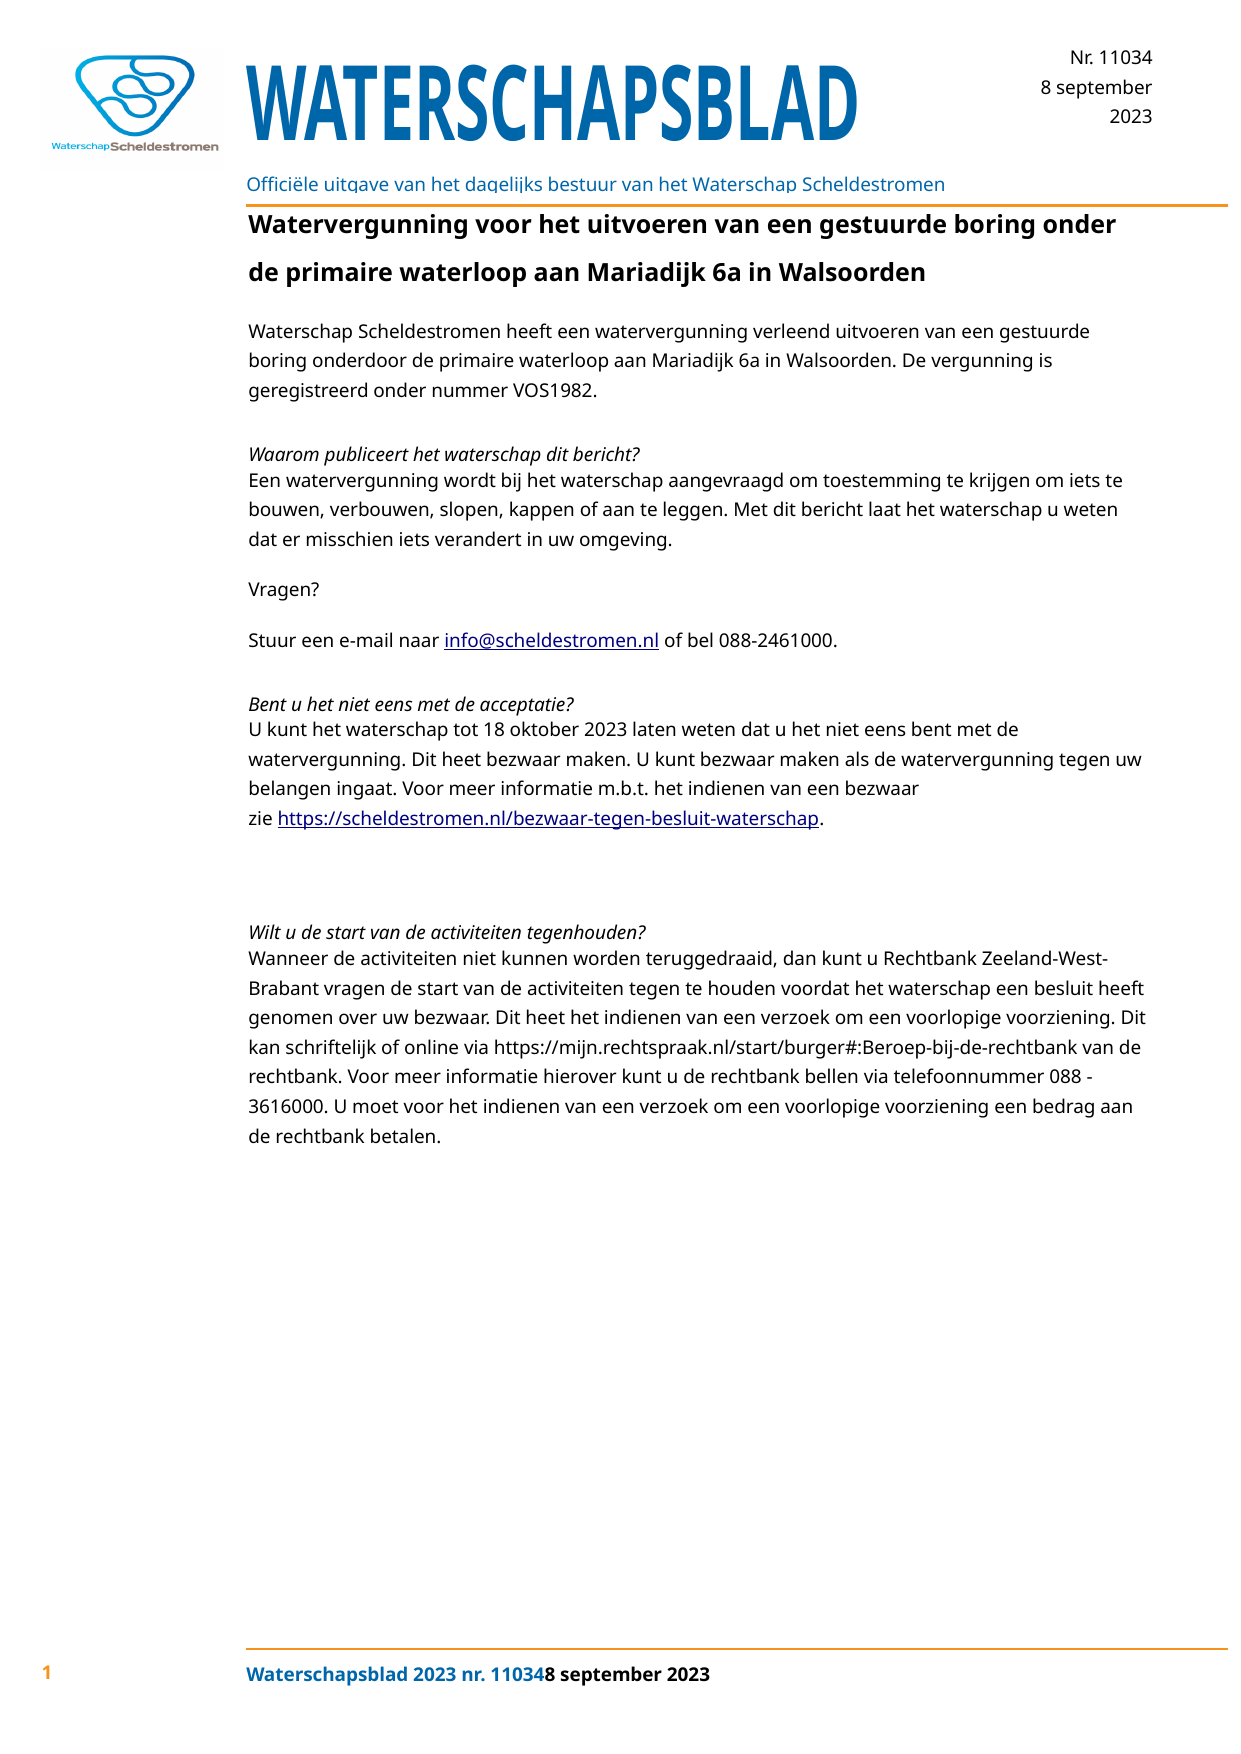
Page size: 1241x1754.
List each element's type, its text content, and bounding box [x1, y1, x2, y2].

text Waterschap Scheldestromen heeft een watervergunning verleend uitvoeren van een gestuurde boring onderdoor de primaire waterloop aan Mariadijk 6a in Walsoorden. De vergunning is geregistreerd onder nummer VOS1982. [248, 318, 1152, 403]
text Wanneer de activiteiten niet kunnen worden teruggedraaid, dan kunt u Rechtbank Zeeland-West-Brabant vragen de start van de activiteiten tegen te houden voordat het waterschap een besluit heeft genomen over uw bezwaar. Dit heet het indienen van een verzoek om een voorlopige voorziening. Dit kan schriftelijk of online via https://mijn.rechtspraak.nl/start/burger#:Beroep-bij-de-rechtbank van de rechtbank. Voor meer informatie hierover kunt u de rechtbank bellen via telefoonnummer 088 - 3616000. U moet voor het indienen van een verzoek om een voorlopige voorziening een bedrag aan de rechtbank betalen. [248, 945, 1152, 1148]
text Wilt u de start van de activiteiten tegenhouden? [248, 919, 1152, 945]
text Bent u het niet eens met de acceptatie? [248, 691, 1152, 716]
text Waarom publiceert het waterschap dit bericht? [248, 441, 1152, 467]
text Watervergunning voor het uitvoeren van een gestuurde boring onder de primaire waterloop aan Mariadijk 6a in Walsoorden [248, 207, 1152, 288]
picture [41, 47, 231, 172]
text Stuur een e-mail naar info@scheldestromen.nl of bel 088-2461000. [248, 627, 1152, 652]
text U kunt het waterschap tot 18 oktober 2023 laten weten dat u het niet eens bent met de watervergunning. Dit heet bezwaar maken. U kunt bezwaar maken als de watervergunning tegen uw belangen ingaat. Voor meer informatie m.b.t. het indienen van een bezwaar zie https://scheldestromen.nl/bezwaar-tegen-besluit-waterschap. [248, 716, 1152, 831]
text Vragen? [248, 576, 1152, 602]
text Een watervergunning wordt bij het waterschap aangevraagd om toestemming te krijgen om iets te bouwen, verbouwen, slopen, kappen of aan te leggen. Met dit bericht laat het waterschap u weten dat er misschien iets verandert in uw omgeving. [248, 467, 1152, 552]
